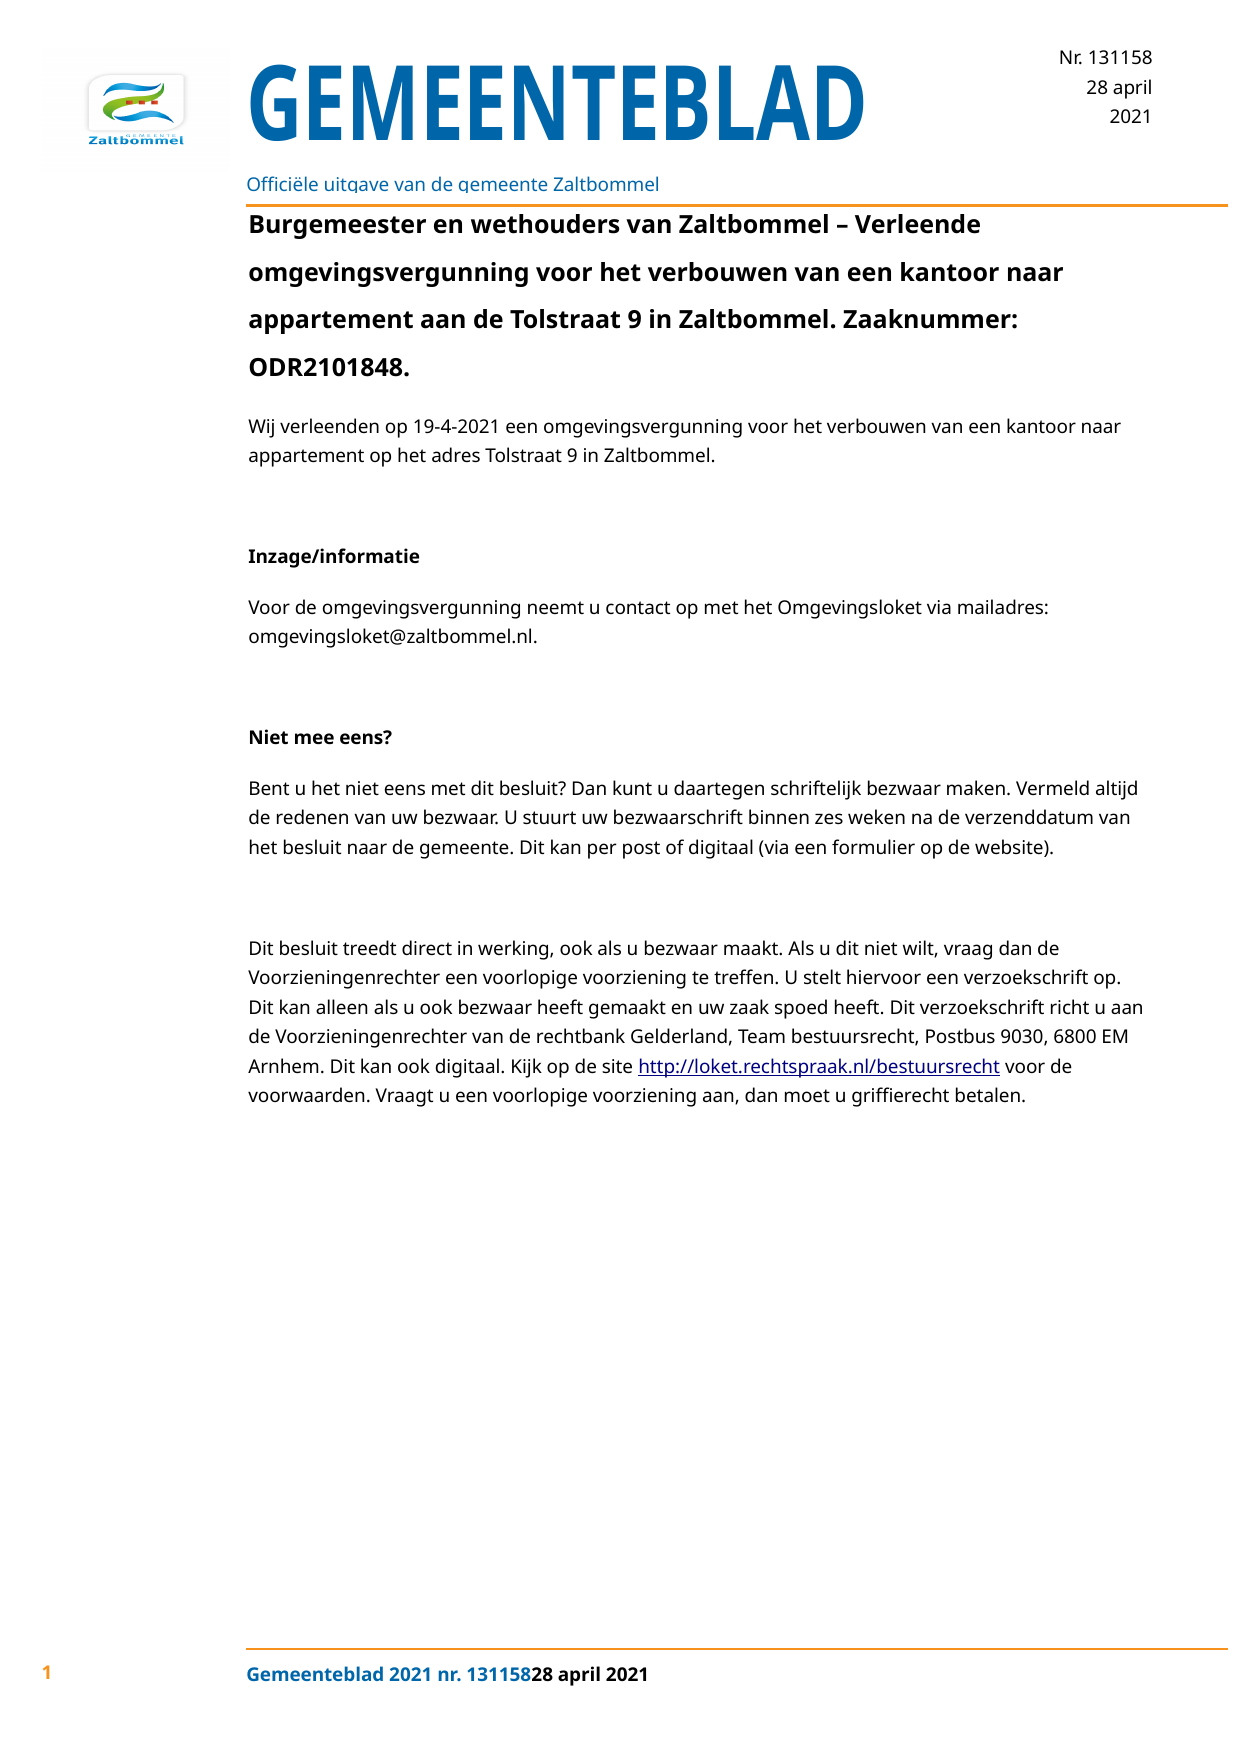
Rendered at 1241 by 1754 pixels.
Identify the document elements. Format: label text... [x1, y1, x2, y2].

text Dit besluit treedt direct in werking, ook als u bezwaar maakt. Als u dit niet wilt, vraag dan de Voorzieningenrechter een voorlopige voorziening te treffen. U stelt hiervoor een verzoekschrift op. Dit kan alleen als u ook bezwaar heeft gemaakt en uw zaak spoed heeft. Dit verzoekschrift richt u aan de Voorzieningenrechter van de rechtbank Gelderland, Team bestuursrecht, Postbus 9030, 6800 EM Arnhem. Dit kan ook digitaal. Kijk op de site http://loket.rechtspraak.nl/bestuursrecht voor de voorwaarden. Vraagt u een voorlopige voorziening aan, dan moet u griffierecht betalen. [248, 935, 1152, 1108]
text Voor de omgevingsvergunning neemt u contact op met het Omgevingsloket via mailadres: omgevingsloket@zaltbommel.nl. [248, 594, 1152, 649]
picture [41, 47, 231, 172]
text Niet mee eens? [248, 724, 1152, 750]
text Bent u het niet eens met dit besluit? Dan kunt u daartegen schriftelijk bezwaar maken. Vermeld altijd de redenen van uw bezwaar. U stuurt uw bezwaarschrift binnen zes weken na de verzenddatum van het besluit naar de gemeente. Dit kan per post of digitaal (via een formulier op de website). [248, 775, 1152, 860]
text Wij verleenden op 19-4-2021 een omgevingsvergunning voor het verbouwen van een kantoor naar appartement op het adres Tolstraat 9 in Zaltbommel. [248, 413, 1152, 468]
text Inzage/informatie [248, 543, 1152, 569]
text Burgemeester en wethouders van Zaltbommel – Verleende omgevingsvergunning voor het verbouwen van een kantoor naar appartement aan de Tolstraat 9 in Zaltbommel. Zaaknummer: ODR2101848. [248, 207, 1152, 384]
